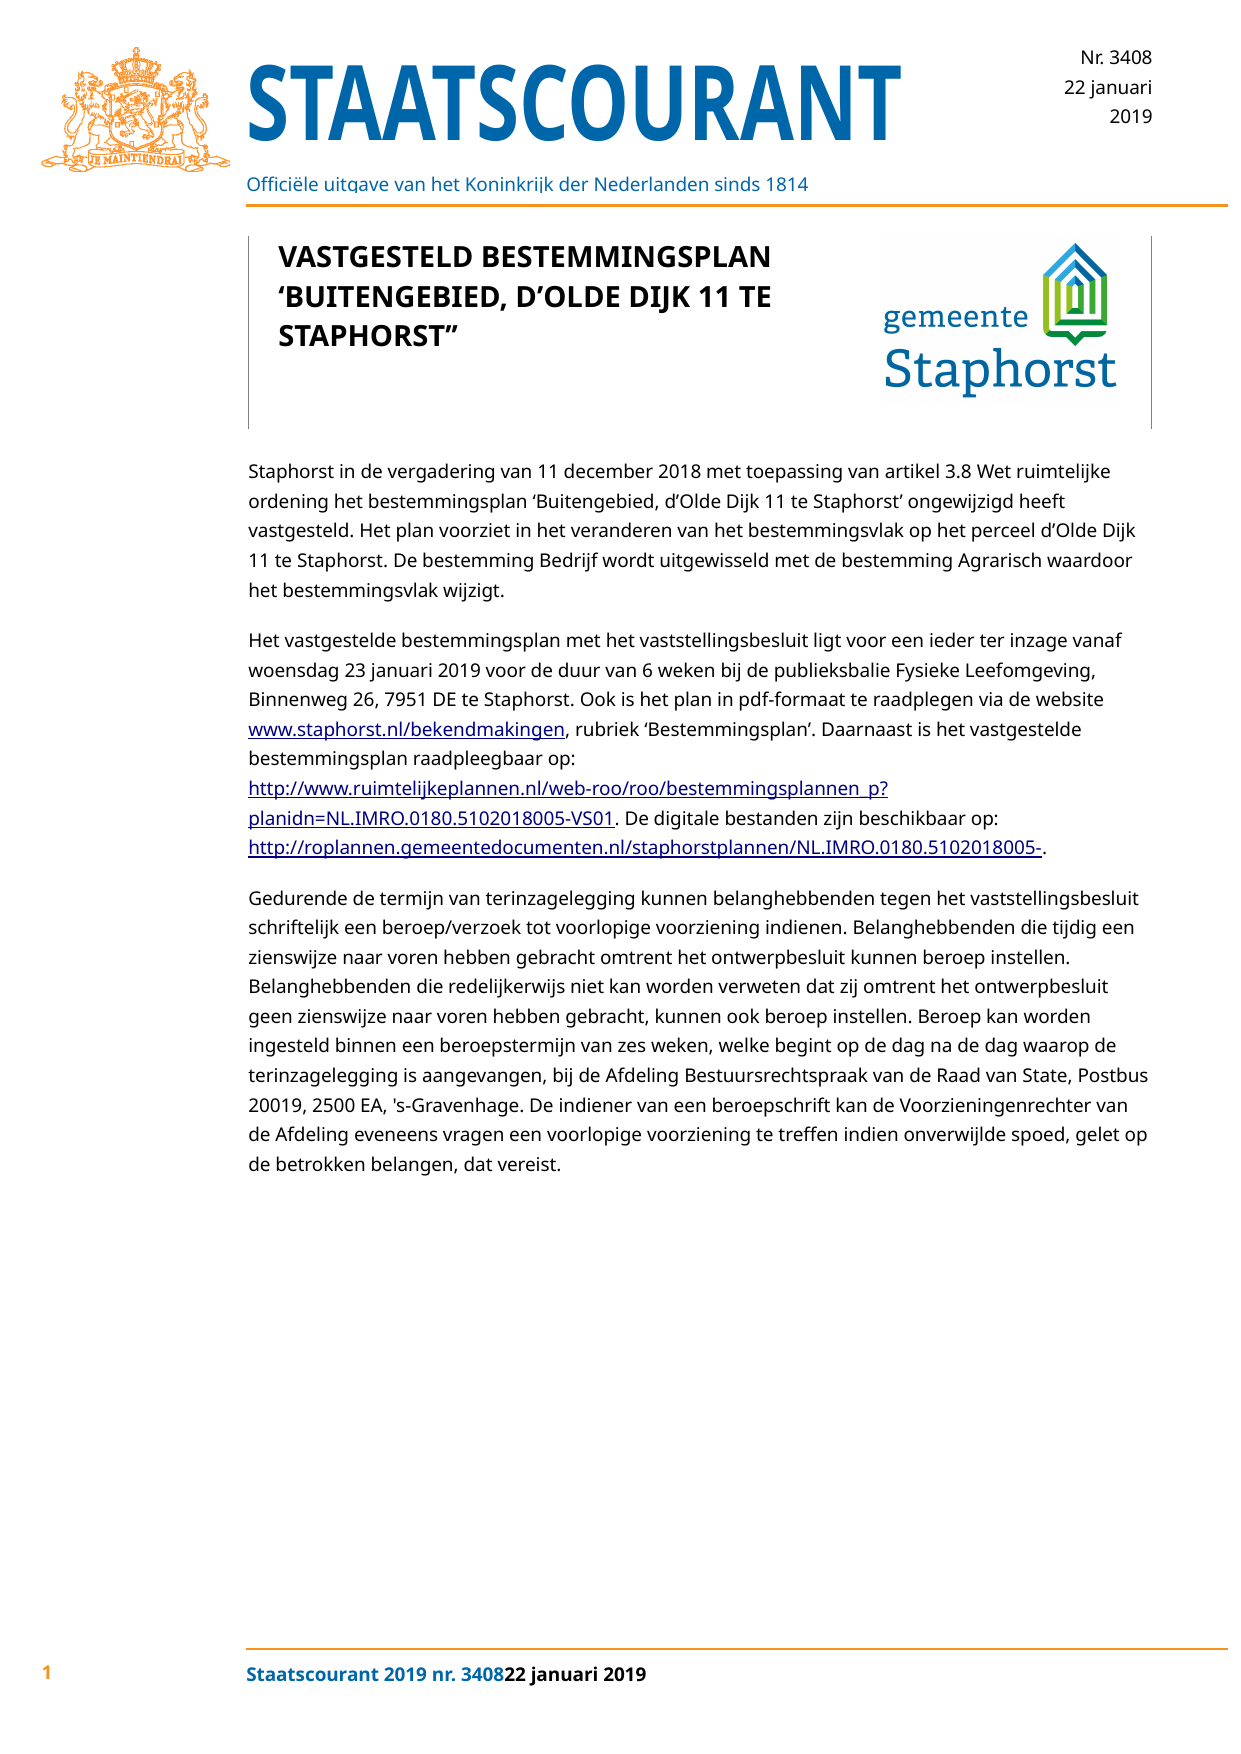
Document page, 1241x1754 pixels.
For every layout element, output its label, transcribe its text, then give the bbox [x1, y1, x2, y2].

table_header VASTGESTELD BESTEMMINGSPLAN ‘BUITENGEBIED, D’OLDE DIJK 11 TE STAPHORST’’ [249, 236, 850, 429]
picture [882, 236, 1119, 404]
picture [41, 47, 231, 172]
table_header [850, 236, 1151, 429]
text Gedurende de termijn van terinzagelegging kunnen belanghebbenden tegen het vaststellingsbesluit schriftelijk een beroep/verzoek tot voorlopige voorziening indienen. Belanghebbenden die tijdig een zienswijze naar voren hebben gebracht omtrent het ontwerpbesluit kunnen beroep instellen. Belanghebbenden die redelijkerwijs niet kan worden verweten dat zij omtrent het ontwerpbesluit geen zienswijze naar voren hebben gebracht, kunnen ook beroep instellen. Beroep kan worden ingesteld binnen een beroepstermijn van zes weken, welke begint op de dag na de dag waarop de terinzagelegging is aangevangen, bij de Afdeling Bestuursrechtspraak van de Raad van State, Postbus 20019, 2500 EA, 's-Gravenhage. De indiener van een beroepschrift kan de Voorzieningenrechter van de Afdeling eveneens vragen een voorlopige voorziening te treffen indien onverwijlde spoed, gelet op de betrokken belangen, dat vereist. [248, 885, 1152, 1177]
text Staphorst in de vergadering van 11 december 2018 met toepassing van artikel 3.8 Wet ruimtelijke ordening het bestemmingsplan ‘Buitengebied, d’Olde Dijk 11 te Staphorst’ ongewijzigd heeft vastgesteld. Het plan voorziet in het veranderen van het bestemmingsvlak op het perceel d’Olde Dijk 11 te Staphorst. De bestemming Bedrijf wordt uitgewisseld met de bestemming Agrarisch waardoor het bestemmingsvlak wijzigt. [248, 458, 1152, 603]
text Het vastgestelde bestemmingsplan met het vaststellingsbesluit ligt voor een ieder ter inzage vanaf woensdag 23 januari 2019 voor de duur van 6 weken bij de publieksbalie Fysieke Leefomgeving, Binnenweg 26, 7951 DE te Staphorst. Ook is het plan in pdf-formaat te raadplegen via de website www.staphorst.nl/bekendmakingen, rubriek ‘Bestemmingsplan’. Daarnaast is het vastgestelde bestemmingsplan raadpleegbaar op: http://www.ruimtelijkeplannen.nl/web-roo/roo/bestemmingsplannen_p?planidn=NL.IMRO.0180.5102018005-VS01. De digitale bestanden zijn beschikbaar op: http://roplannen.gemeentedocumenten.nl/staphorstplannen/NL.IMRO.0180.5102018005-. [248, 627, 1152, 860]
